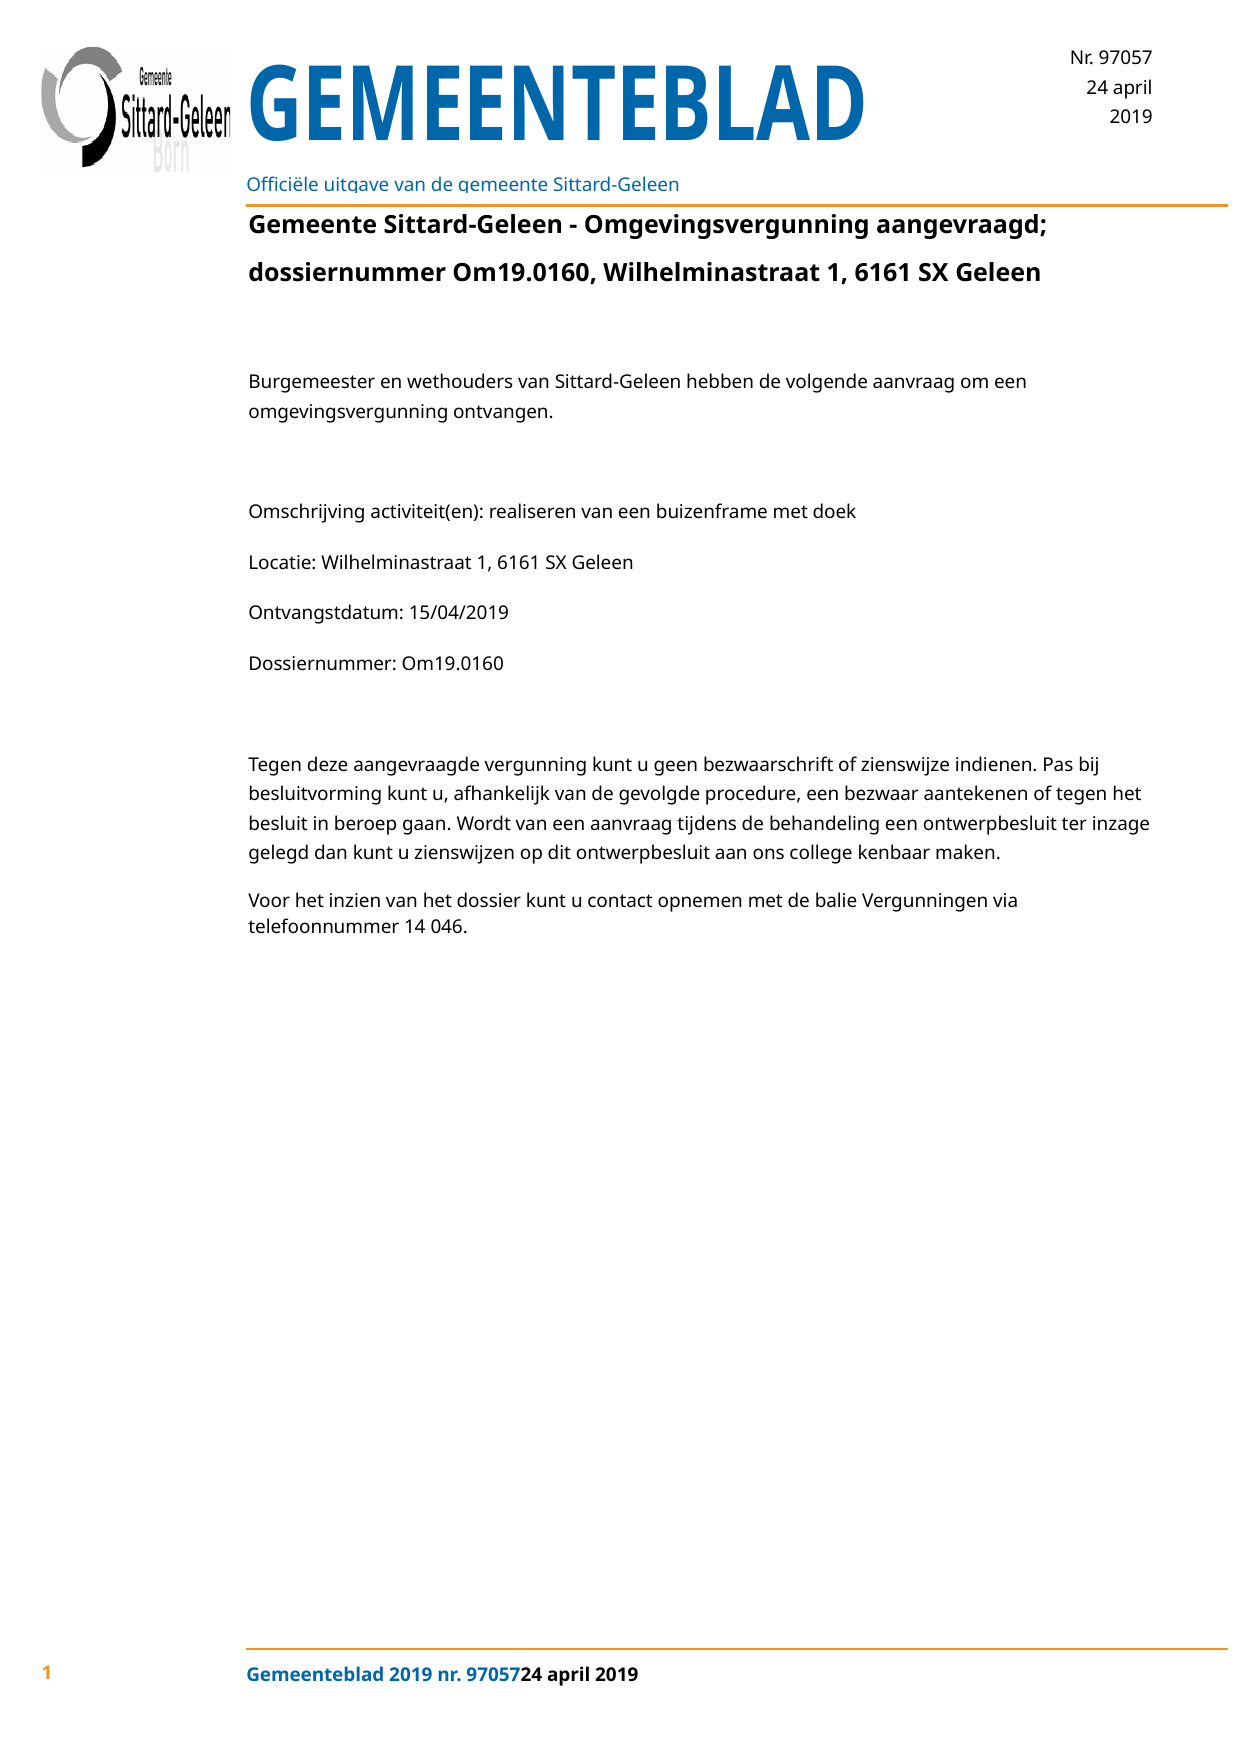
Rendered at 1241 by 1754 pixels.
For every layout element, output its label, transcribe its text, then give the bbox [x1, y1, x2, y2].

text Ontvangstdatum: 15/04/2019 [248, 599, 1152, 625]
text Gemeente Sittard-Geleen - Omgevingsvergunning aangevraagd; dossiernummer Om19.0160, Wilhelminastraat 1, 6161 SX Geleen [248, 207, 1152, 288]
picture [41, 47, 231, 172]
text Voor het inzien van het dossier kunt u contact opnemen met de balie Vergunningen via telefoonnummer 14 046. [248, 887, 1152, 939]
text Dossiernummer: Om19.0160 [248, 650, 1152, 676]
text Tegen deze aangevraagde vergunning kunt u geen bezwaarschrift of zienswijze indienen. Pas bij besluitvorming kunt u, afhankelijk van de gevolgde procedure, een bezwaar aantekenen of tegen het besluit in beroep gaan. Wordt van een aanvraag tijdens de behandeling een ontwerpbesluit ter inzage gelegd dan kunt u zienswijzen op dit ontwerpbesluit aan ons college kenbaar maken. [248, 751, 1152, 865]
text Locatie: Wilhelminastraat 1, 6161 SX Geleen [248, 549, 1152, 575]
text Burgemeester en wethouders van Sittard-Geleen hebben de volgende aanvraag om een omgevingsvergunning ontvangen. [248, 368, 1152, 424]
text Omschrijving activiteit(en): realiseren van een buizenframe met doek [248, 499, 1152, 524]
